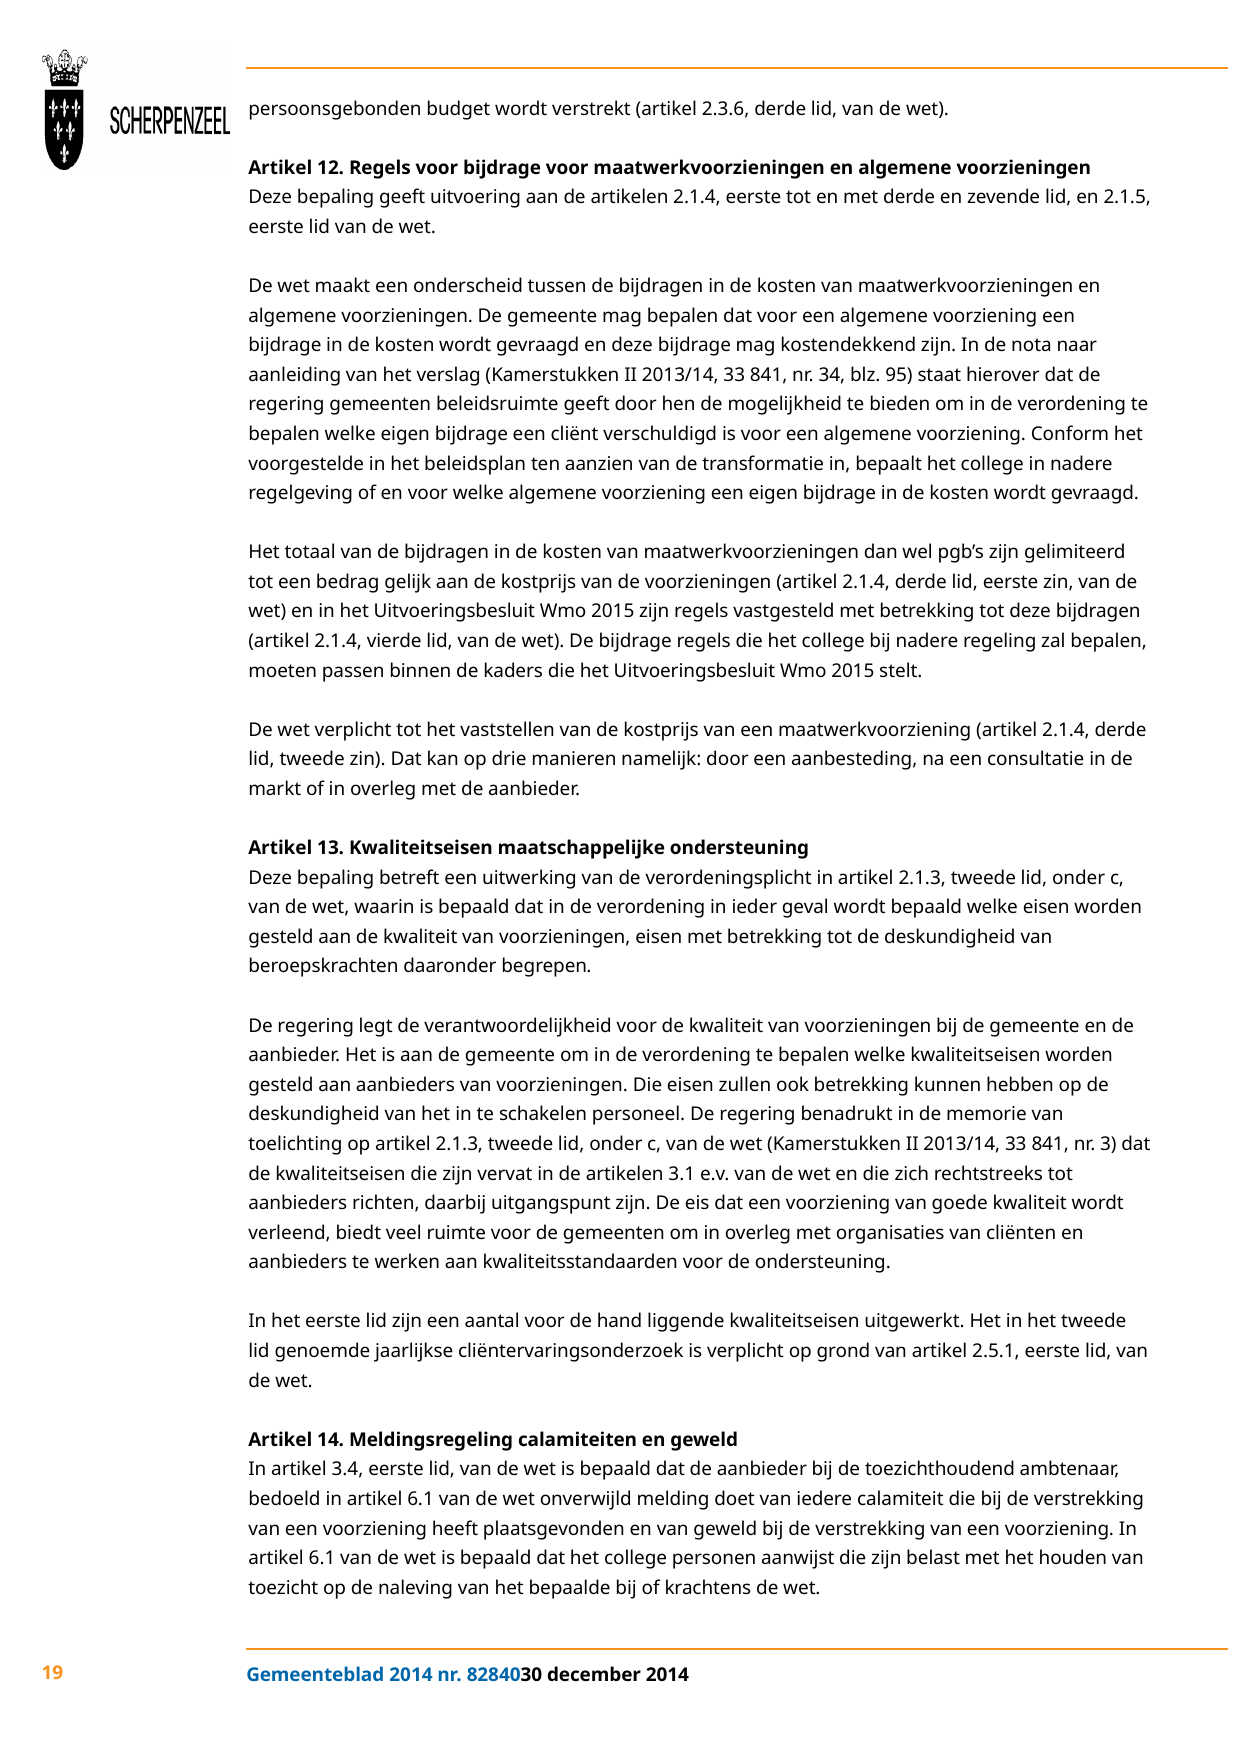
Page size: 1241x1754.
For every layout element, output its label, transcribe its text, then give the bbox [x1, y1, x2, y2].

text De wet verplicht tot het vaststellen van de kostprijs van een maatwerkvoorziening (artikel 2.1.4, derde lid, tweede zin). Dat kan op drie manieren namelijk: door een aanbesteding, na een consultatie in de markt of in overleg met de aanbieder. [248, 716, 1152, 801]
text Het totaal van de bijdragen in de kosten van maatwerkvoorzieningen dan wel pgb’s zijn gelimiteerd tot een bedrag gelijk aan de kostprijs van de voorzieningen (artikel 2.1.4, derde lid, eerste zin, van de wet) en in het Uitvoeringsbesluit Wmo 2015 zijn regels vastgesteld met betrekking tot deze bijdragen (artikel 2.1.4, vierde lid, van de wet). De bijdrage regels die het college bij nadere regeling zal bepalen, moeten passen binnen de kaders die het Uitvoeringsbesluit Wmo 2015 stelt. [248, 538, 1152, 683]
text Deze bepaling geeft uitvoering aan de artikelen 2.1.4, eerste tot en met derde en zevende lid, en 2.1.5, eerste lid van de wet. [248, 183, 1152, 239]
text Artikel 14. Meldingsregeling calamiteiten en geweld [248, 1426, 1152, 1452]
text In artikel 3.4, eerste lid, van de wet is bepaald dat de aanbieder bij de toezichthoudend ambtenaar, bedoeld in artikel 6.1 van de wet onverwijld melding doet van iedere calamiteit die bij de verstrekking van een voorziening heeft plaatsgevonden en van geweld bij de verstrekking van een voorziening. In artikel 6.1 van de wet is bepaald dat het college personen aanwijst die zijn belast met het houden van toezicht op de naleving van het bepaalde bij of krachtens de wet. [248, 1456, 1152, 1600]
text persoonsgebonden budget wordt verstrekt (artikel 2.3.6, derde lid, van de wet). [248, 95, 1152, 121]
text Deze bepaling betreft een uitwerking van de verordeningsplicht in artikel 2.1.3, tweede lid, onder c, van de wet, waarin is bepaald dat in de verordening in ieder geval wordt bepaald welke eisen worden gesteld aan de kwaliteit van voorzieningen, eisen met betrekking tot de deskundigheid van beroepskrachten daaronder begrepen. [248, 864, 1152, 978]
text De wet maakt een onderscheid tussen de bijdragen in de kosten van maatwerkvoorzieningen en algemene voorzieningen. De gemeente mag bepalen dat voor een algemene voorziening een bijdrage in de kosten wordt gevraagd en deze bijdrage mag kostendekkend zijn. In de nota naar aanleiding van het verslag (Kamerstukken II 2013/14, 33 841, nr. 34, blz. 95) staat hierover dat de regering gemeenten beleidsruimte geeft door hen de mogelijkheid te bieden om in de verordening te bepalen welke eigen bijdrage een cliënt verschuldigd is voor een algemene voorziening. Conform het voorgestelde in het beleidsplan ten aanzien van de transformatie in, bepaalt het college in nadere regelgeving of en voor welke algemene voorziening een eigen bijdrage in de kosten wordt gevraagd. [248, 272, 1152, 505]
picture [41, 47, 231, 172]
text De regering legt de verantwoordelijkheid voor de kwaliteit van voorzieningen bij de gemeente en de aanbieder. Het is aan de gemeente om in de verordening te bepalen welke kwaliteitseisen worden gesteld aan aanbieders van voorzieningen. Die eisen zullen ook betrekking kunnen hebben op de deskundigheid van het in te schakelen personeel. De regering benadrukt in de memorie van toelichting op artikel 2.1.3, tweede lid, onder c, van de wet (Kamerstukken II 2013/14, 33 841, nr. 3) dat de kwaliteitseisen die zijn vervat in de artikelen 3.1 e.v. van de wet en die zich rechtstreeks tot aanbieders richten, daarbij uitgangspunt zijn. De eis dat een voorziening van goede kwaliteit wordt verleend, biedt veel ruimte voor de gemeenten om in overleg met organisaties van cliënten en aanbieders te werken aan kwaliteitsstandaarden voor de ondersteuning. [248, 1012, 1152, 1274]
text In het eerste lid zijn een aantal voor de hand liggende kwaliteitseisen uitgewerkt. Het in het tweede lid genoemde jaarlijkse cliëntervaringsonderzoek is verplicht op grond van artikel 2.5.1, eerste lid, van de wet. [248, 1308, 1152, 1393]
text Artikel 13. Kwaliteitseisen maatschappelijke ondersteuning [248, 834, 1152, 860]
text Artikel 12. Regels voor bijdrage voor maatwerkvoorzieningen en algemene voorzieningen [248, 154, 1152, 180]
